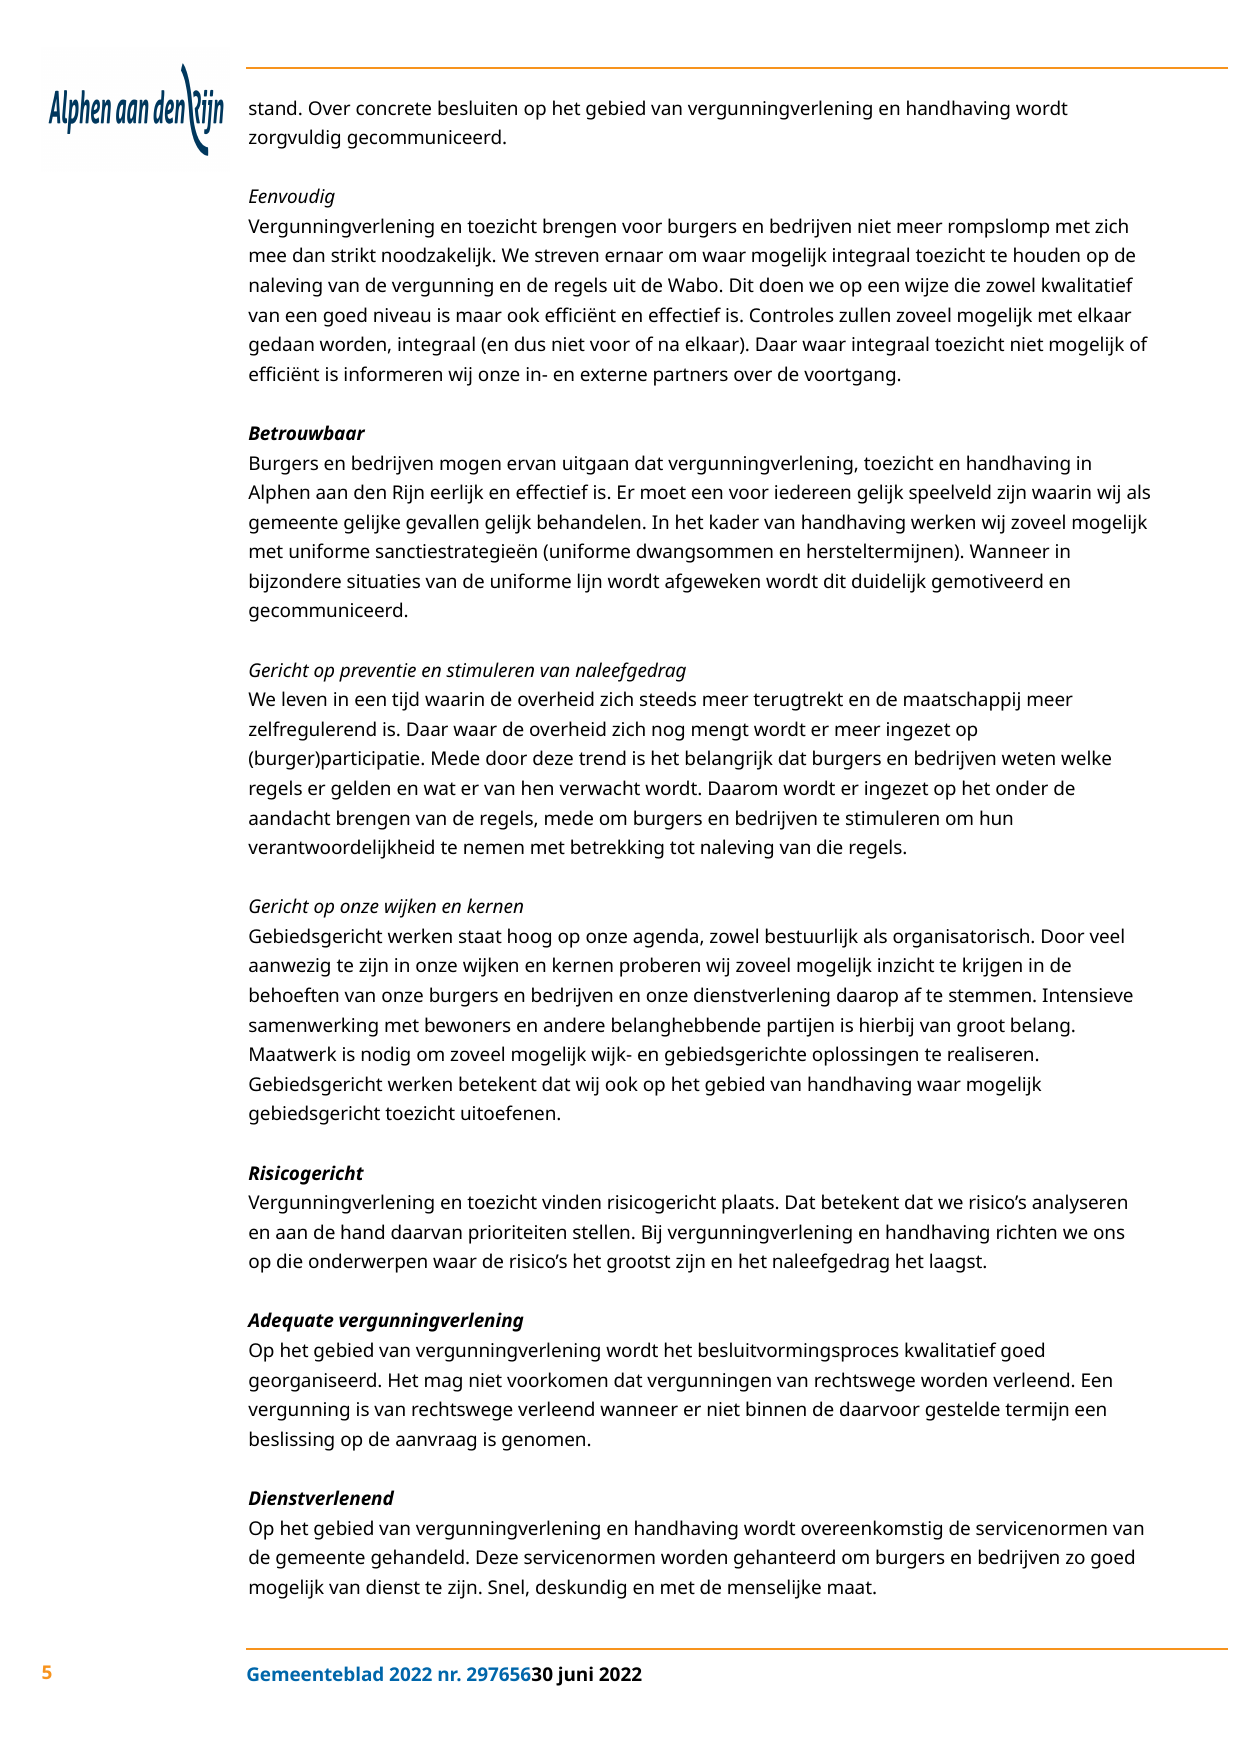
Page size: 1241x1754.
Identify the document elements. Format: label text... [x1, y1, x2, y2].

text Vergunningverlening en toezicht brengen voor burgers en bedrijven niet meer rompslomp met zich mee dan strikt noodzakelijk. We streven ernaar om waar mogelijk integraal toezicht te houden op de naleving van de vergunning en de regels uit de Wabo. Dit doen we op een wijze die zowel kwalitatief van een goed niveau is maar ook efficiënt en effectief is. Controles zullen zoveel mogelijk met elkaar gedaan worden, integraal (en dus niet voor of na elkaar). Daar waar integraal toezicht niet mogelijk of efficiënt is informeren wij onze in- en externe partners over de voortgang. [248, 213, 1152, 387]
text Adequate vergunningverlening [248, 1308, 1152, 1333]
text Gericht op preventie en stimuleren van naleefgedrag [248, 657, 1152, 683]
text Risicogericht [248, 1160, 1152, 1186]
picture [41, 47, 231, 172]
text Dienstverlenend [248, 1485, 1152, 1511]
text Eenvoudig [248, 183, 1152, 209]
text Betrouwbaar [248, 420, 1152, 446]
text Vergunningverlening en toezicht vinden risicogericht plaats. Dat betekent dat we risico’s analyseren en aan de hand daarvan prioriteiten stellen. Bij vergunningverlening en handhaving richten we ons op die onderwerpen waar de risico’s het grootst zijn en het naleefgedrag het laagst. [248, 1189, 1152, 1274]
text stand. Over concrete besluiten op het gebied van vergunningverlening en handhaving wordt zorgvuldig gecommuniceerd. [248, 95, 1152, 150]
text Burgers en bedrijven mogen ervan uitgaan dat vergunningverlening, toezicht en handhaving in Alphen aan den Rijn eerlijk en effectief is. Er moet een voor iedereen gelijk speelveld zijn waarin wij als gemeente gelijke gevallen gelijk behandelen. In het kader van handhaving werken wij zoveel mogelijk met uniforme sanctiestrategieën (uniforme dwangsommen en hersteltermijnen). Wanneer in bijzondere situaties van de uniforme lijn wordt afgeweken wordt dit duidelijk gemotiveerd en gecommuniceerd. [248, 450, 1152, 623]
text Op het gebied van vergunningverlening wordt het besluitvormingsproces kwalitatief goed georganiseerd. Het mag niet voorkomen dat vergunningen van rechtswege worden verleend. Een vergunning is van rechtswege verleend wanneer er niet binnen de daarvoor gestelde termijn een beslissing op de aanvraag is genomen. [248, 1337, 1152, 1452]
text Gericht op onze wijken en kernen [248, 893, 1152, 919]
text Op het gebied van vergunningverlening en handhaving wordt overeenkomstig de servicenormen van de gemeente gehandeld. Deze servicenormen worden gehanteerd om burgers en bedrijven zo goed mogelijk van dienst te zijn. Snel, deskundig en met de menselijke maat. [248, 1515, 1152, 1600]
text Gebiedsgericht werken staat hoog op onze agenda, zowel bestuurlijk als organisatorisch. Door veel aanwezig te zijn in onze wijken en kernen proberen wij zoveel mogelijk inzicht te krijgen in de behoeften van onze burgers en bedrijven en onze dienstverlening daarop af te stemmen. Intensieve samenwerking met bewoners en andere belanghebbende partijen is hierbij van groot belang. Maatwerk is nodig om zoveel mogelijk wijk- en gebiedsgerichte oplossingen te realiseren. Gebiedsgericht werken betekent dat wij ook op het gebied van handhaving waar mogelijk gebiedsgericht toezicht uitoefenen. [248, 923, 1152, 1126]
text We leven in een tijd waarin de overheid zich steeds meer terugtrekt en de maatschappij meer zelfregulerend is. Daar waar de overheid zich nog mengt wordt er meer ingezet op (burger)participatie. Mede door deze trend is het belangrijk dat burgers en bedrijven weten welke regels er gelden en wat er van hen verwacht wordt. Daarom wordt er ingezet op het onder de aandacht brengen van de regels, mede om burgers en bedrijven te stimuleren om hun verantwoordelijkheid te nemen met betrekking tot naleving van die regels. [248, 686, 1152, 860]
